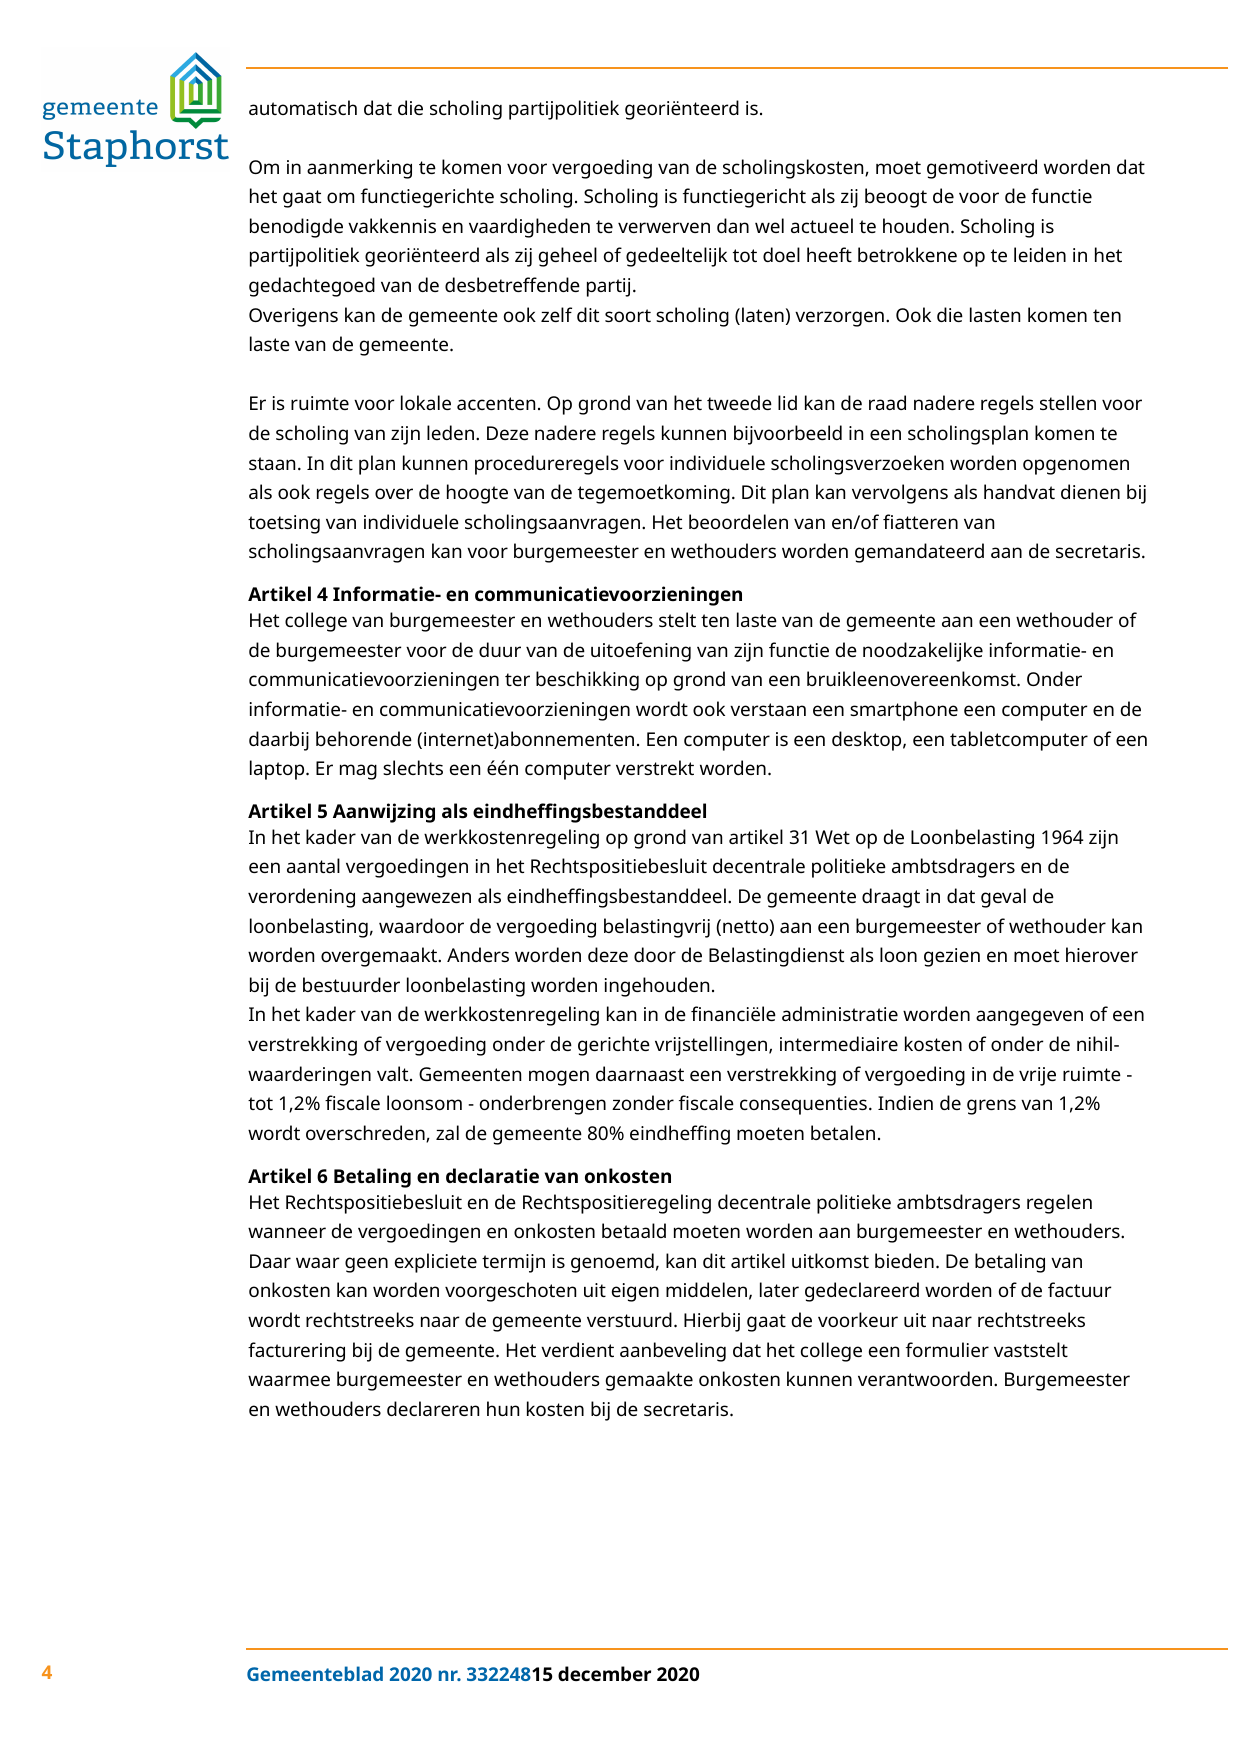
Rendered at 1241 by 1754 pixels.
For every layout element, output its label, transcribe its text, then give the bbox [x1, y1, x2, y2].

text Overigens kan de gemeente ook zelf dit soort scholing (laten) verzorgen. Ook die lasten komen ten laste van de gemeente. [248, 302, 1152, 357]
text In het kader van de werkkostenregeling kan in de financiële administratie worden aangegeven of een verstrekking of vergoeding onder de gerichte vrijstellingen, intermediaire kosten of onder de nihil-waarderingen valt. Gemeenten mogen daarnaast een verstrekking of vergoeding in de vrije ruimte - tot 1,2% fiscale loonsom - onderbrengen zonder fiscale consequenties. Indien de grens van 1,2% wordt overschreden, zal de gemeente 80% eindheffing moeten betalen. [248, 1002, 1152, 1146]
picture [41, 47, 231, 172]
text In het kader van de werkkostenregeling op grond van artikel 31 Wet op de Loonbelasting 1964 zijn een aantal vergoedingen in het Rechtspositiebesluit decentrale politieke ambtsdragers en de verordening aangewezen als eindheffingsbestanddeel. De gemeente draagt in dat geval de loonbelasting, waardoor de vergoeding belastingvrij (netto) aan een burgemeester of wethouder kan worden overgemaakt. Anders worden deze door de Belastingdienst als loon gezien en moet hierover bij de bestuurder loonbelasting worden ingehouden. [248, 824, 1152, 998]
text Artikel 5 Aanwijzing als eindheffingsbestanddeel [248, 798, 1152, 824]
text Het college van burgemeester en wethouders stelt ten laste van de gemeente aan een wethouder of de burgemeester voor de duur van de uitoefening van zijn functie de noodzakelijke informatie- en communicatievoorzieningen ter beschikking op grond van een bruikleenovereenkomst. Onder informatie- en communicatievoorzieningen wordt ook verstaan een smartphone een computer en de daarbij behorende (internet)abonnementen. Een computer is een desktop, een tabletcomputer of een laptop. Er mag slechts een één computer verstrekt worden. [248, 607, 1152, 781]
text Artikel 4 Informatie- en communicatievoorzieningen [248, 582, 1152, 607]
text automatisch dat die scholing partijpolitiek georiënteerd is. [248, 95, 1152, 121]
text Artikel 6 Betaling en declaratie van onkosten [248, 1163, 1152, 1189]
text Het Rechtspositiebesluit en de Rechtspositieregeling decentrale politieke ambtsdragers regelen wanneer de vergoedingen en onkosten betaald moeten worden aan burgemeester en wethouders. Daar waar geen expliciete termijn is genoemd, kan dit artikel uitkomst bieden. De betaling van onkosten kan worden voorgeschoten uit eigen middelen, later gedeclareerd worden of de factuur wordt rechtstreeks naar de gemeente verstuurd. Hierbij gaat de voorkeur uit naar rechtstreeks facturering bij de gemeente. Het verdient aanbeveling dat het college een formulier vaststelt waarmee burgemeester en wethouders gemaakte onkosten kunnen verantwoorden. Burgemeester en wethouders declareren hun kosten bij de secretaris. [248, 1189, 1152, 1422]
text Er is ruimte voor lokale accenten. Op grond van het tweede lid kan de raad nadere regels stellen voor de scholing van zijn leden. Deze nadere regels kunnen bijvoorbeeld in een scholingsplan komen te staan. In dit plan kunnen procedureregels voor individuele scholingsverzoeken worden opgenomen als ook regels over de hoogte van de tegemoetkoming. Dit plan kan vervolgens als handvat dienen bij toetsing van individuele scholingsaanvragen. Het beoordelen van en/of fiatteren van scholingsaanvragen kan voor burgemeester en wethouders worden gemandateerd aan de secretaris. [248, 391, 1152, 564]
text Om in aanmerking te komen voor vergoeding van de scholingskosten, moet gemotiveerd worden dat het gaat om functiegerichte scholing. Scholing is functiegericht als zij beoogt de voor de functie benodigde vakkennis en vaardigheden te verwerven dan wel actueel te houden. Scholing is partijpolitiek georiënteerd als zij geheel of gedeeltelijk tot doel heeft betrokkene op te leiden in het gedachtegoed van de desbetreffende partij. [248, 154, 1152, 298]
